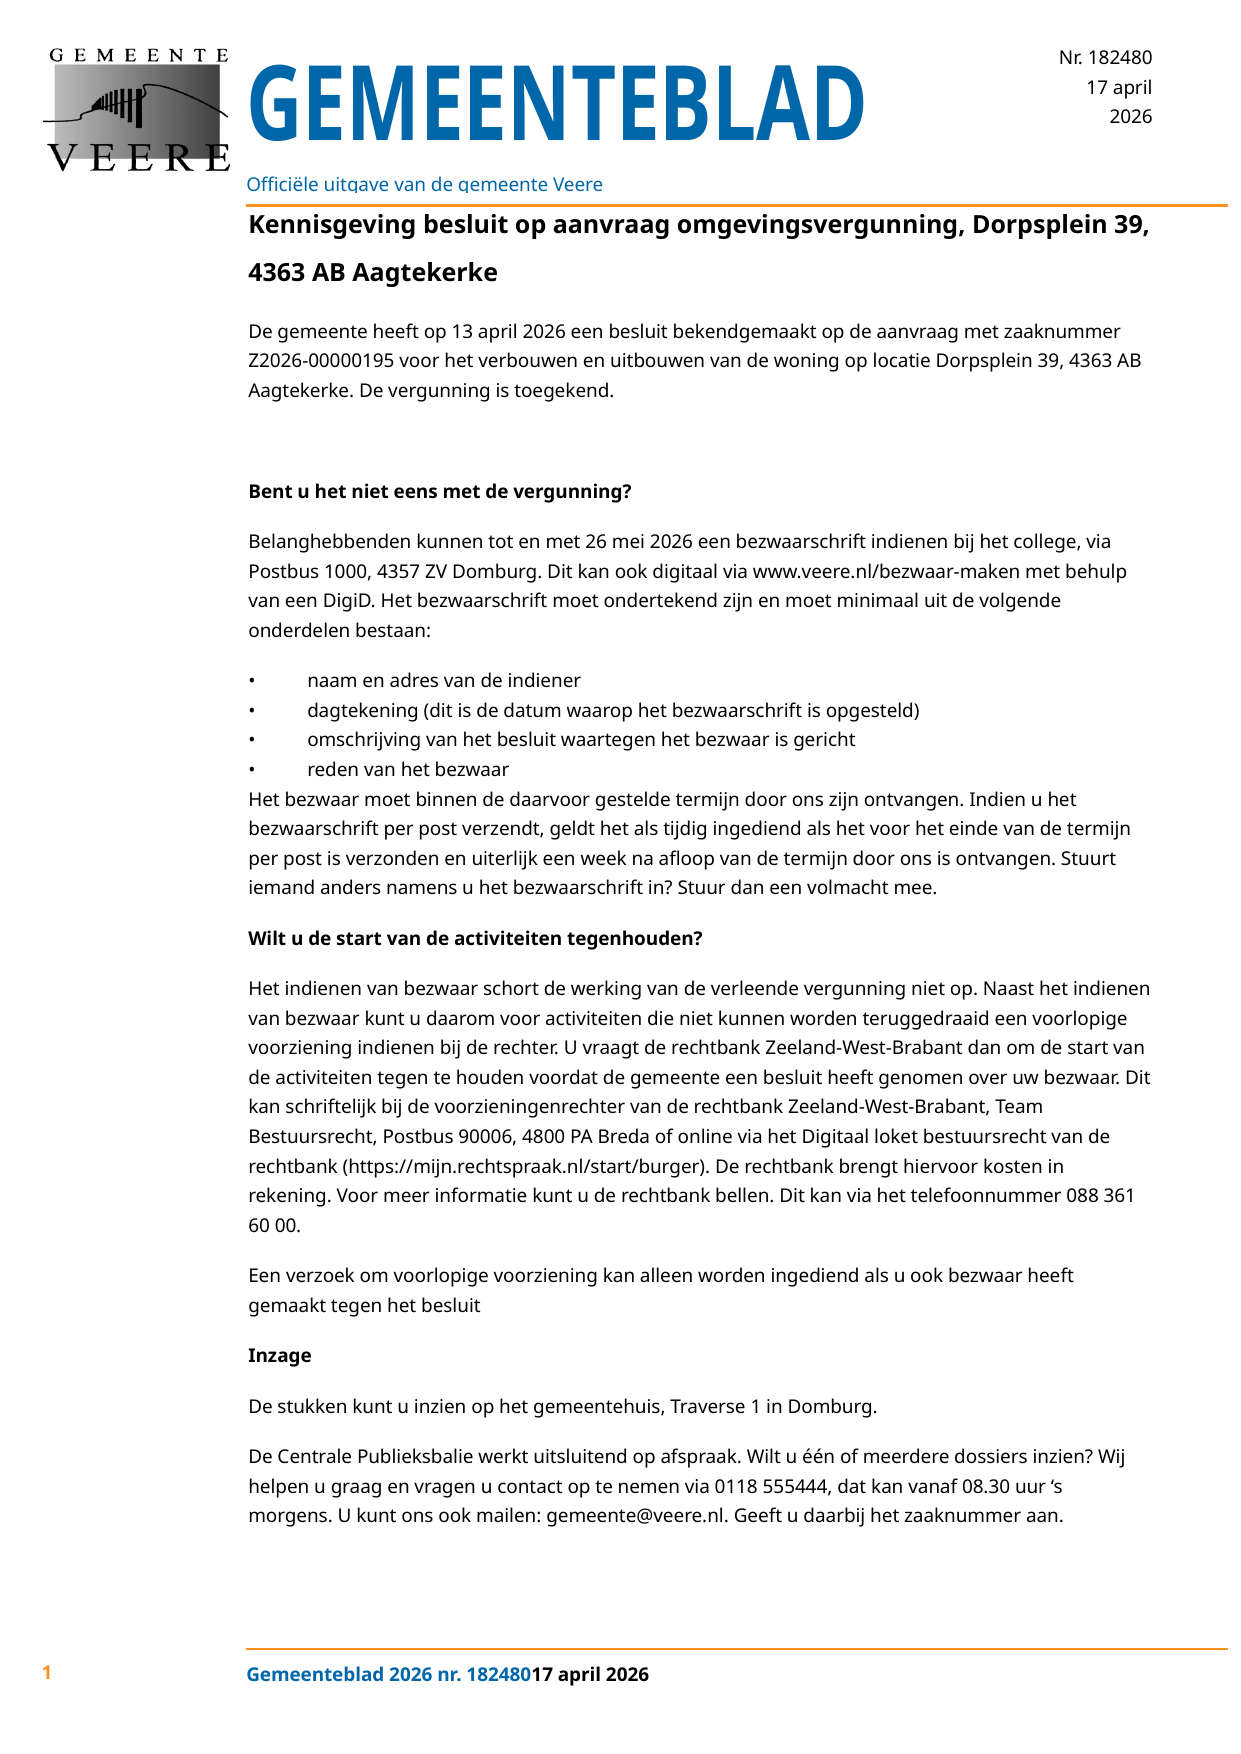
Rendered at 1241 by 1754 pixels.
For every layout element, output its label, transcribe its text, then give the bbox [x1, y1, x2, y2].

text De gemeente heeft op 13 april 2026 een besluit bekendgemaakt op de aanvraag met zaaknummer Z2026-00000195 voor het verbouwen en uitbouwen van de woning op locatie Dorpsplein 39, 4363 AB Aagtekerke. De vergunning is toegekend. [248, 318, 1152, 403]
text Bent u het niet eens met de vergunning? [248, 478, 1152, 504]
text De stukken kunt u inzien op het gemeentehuis, Traverse 1 in Domburg. [248, 1393, 1152, 1419]
text De Centrale Publieksbalie werkt uitsluitend op afspraak. Wilt u één of meerdere dossiers inzien? Wij helpen u graag en vragen u contact op te nemen via 0118 555444, dat kan vanaf 08.30 uur ‘s morgens. U kunt ons ook mailen: gemeente@veere.nl. Geeft u daarbij het zaaknummer aan. [248, 1443, 1152, 1528]
text Het indienen van bezwaar schort de werking van de verleende vergunning niet op. Naast het indienen van bezwaar kunt u daarom voor activiteiten die niet kunnen worden teruggedraaid een voorlopige voorziening indienen bij de rechter. U vraagt de rechtbank Zeeland-West-Brabant dan om de start van de activiteiten tegen te houden voordat de gemeente een besluit heeft genomen over uw bezwaar. Dit kan schriftelijk bij de voorzieningenrechter van de rechtbank Zeeland-West-Brabant, Team Bestuursrecht, Postbus 90006, 4800 PA Breda of online via het Digitaal loket bestuursrecht van de rechtbank (https://mijn.rechtspraak.nl/start/burger). De rechtbank brengt hiervoor kosten in rekening. Voor meer informatie kunt u de rechtbank bellen. Dit kan via het telefoonnummer 088 361 60 00. [248, 975, 1152, 1238]
text Kennisgeving besluit op aanvraag omgevingsvergunning, Dorpsplein 39, 4363 AB Aagtekerke [248, 207, 1152, 288]
list naam en adres van de indiener [248, 667, 1152, 693]
list dagtekening (dit is de datum waarop het bezwaarschrift is opgesteld) [248, 697, 1152, 723]
text Een verzoek om voorlopige voorziening kan alleen worden ingediend als u ook bezwaar heeft gemaakt tegen het besluit [248, 1262, 1152, 1318]
list omschrijving van het besluit waartegen het bezwaar is gericht [248, 727, 1152, 752]
text Belanghebbenden kunnen tot en met 26 mei 2026 een bezwaarschrift indienen bij het college, via Postbus 1000, 4357 ZV Domburg. Dit kan ook digitaal via www.veere.nl/bezwaar-maken met behulp van een DigiD. Het bezwaarschrift moet ondertekend zijn en moet minimaal uit de volgende onderdelen bestaan: [248, 528, 1152, 643]
list reden van het bezwaar [248, 756, 1152, 782]
text Inzage [248, 1342, 1152, 1368]
picture [41, 47, 231, 172]
text Wilt u de start van de activiteiten tegenhouden? [248, 925, 1152, 951]
text Het bezwaar moet binnen de daarvoor gestelde termijn door ons zijn ontvangen. Indien u het bezwaarschrift per post verzendt, geldt het als tijdig ingediend als het voor het einde van de termijn per post is verzonden en uiterlijk een week na afloop van de termijn door ons is ontvangen. Stuurt iemand anders namens u het bezwaarschrift in? Stuur dan een volmacht mee. [248, 786, 1152, 900]
